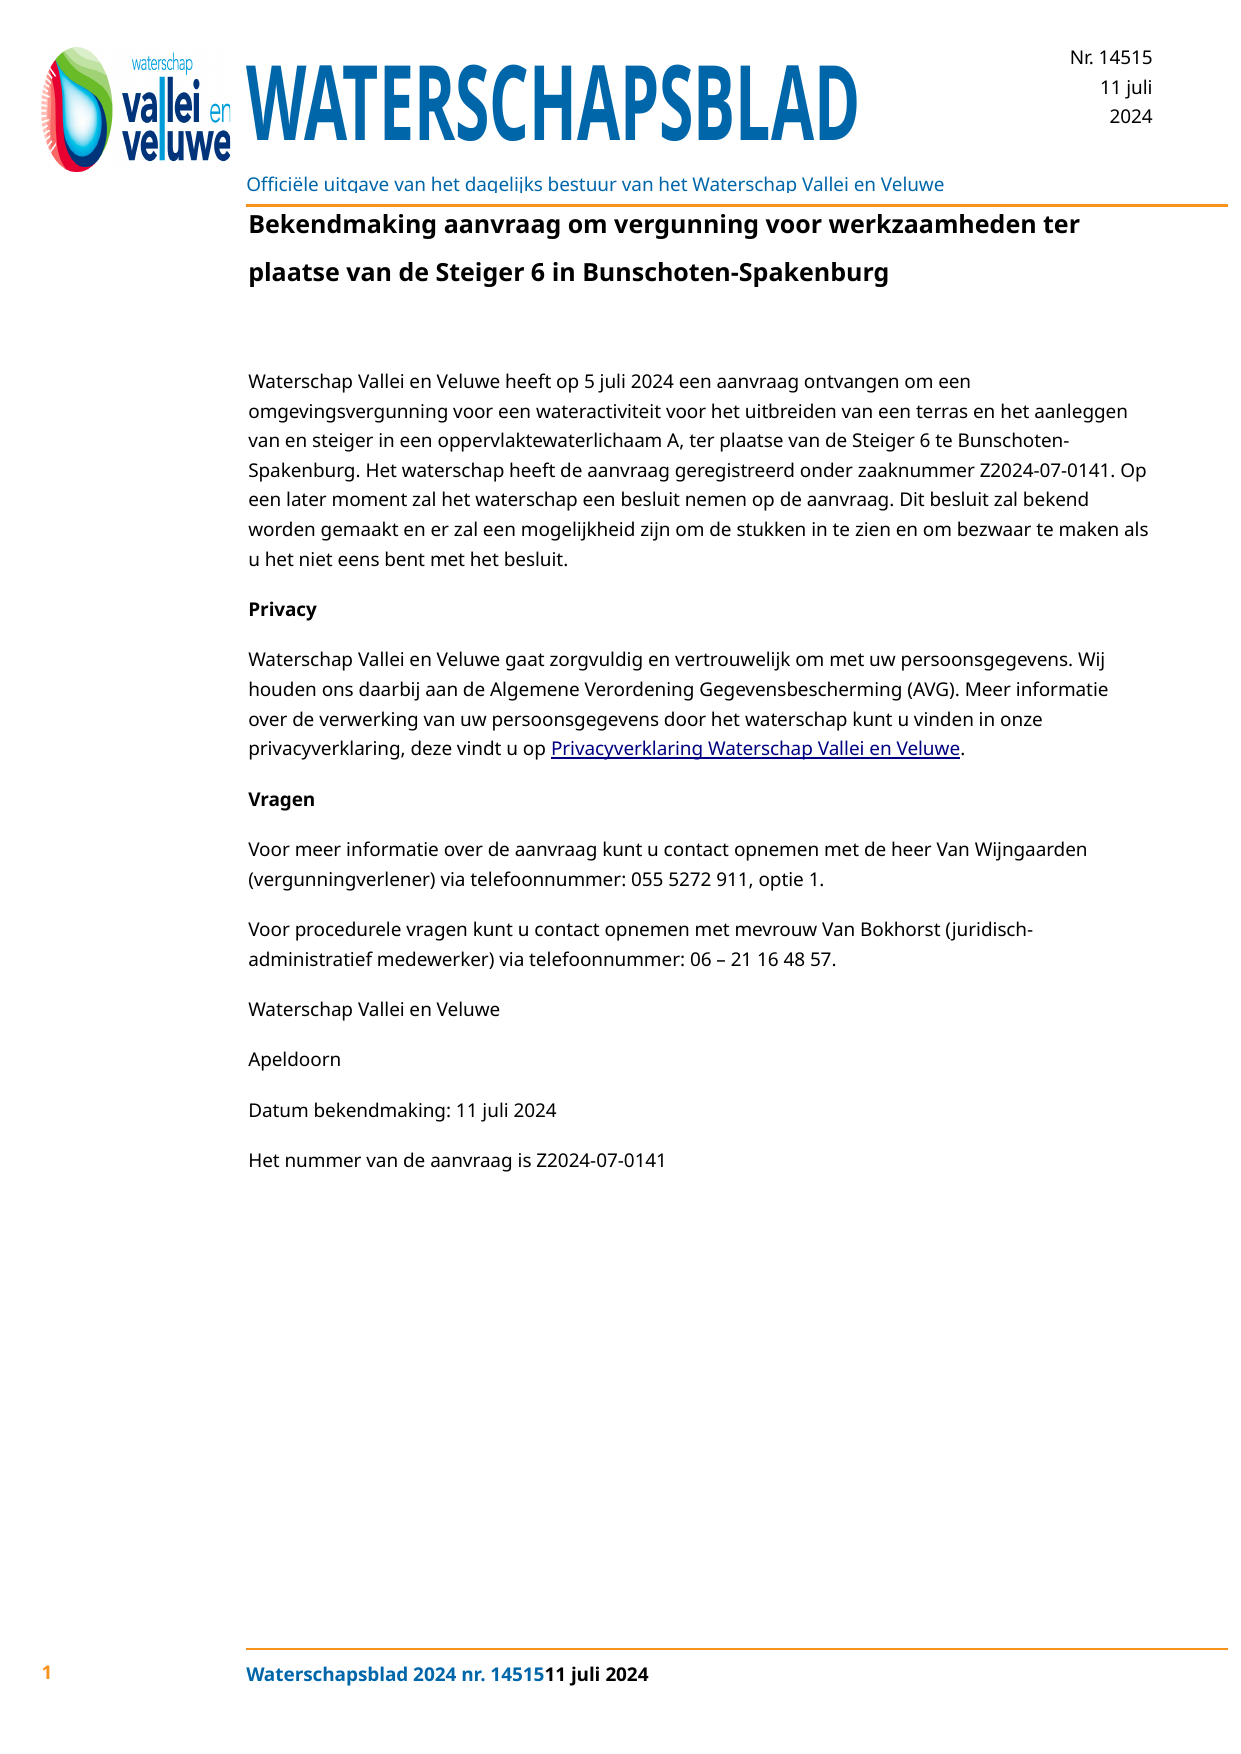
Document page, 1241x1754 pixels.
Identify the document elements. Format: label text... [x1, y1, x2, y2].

text Datum bekendmaking: 11 juli 2024 [248, 1097, 1152, 1123]
text Vragen [248, 786, 1152, 812]
text Het nummer van de aanvraag is Z2024-07-0141 [248, 1147, 1152, 1173]
text Waterschap Vallei en Veluwe heeft op 5 juli 2024 een aanvraag ontvangen om een omgevingsvergunning voor een wateractiviteit voor het uitbreiden van een terras en het aanleggen van en steiger in een oppervlaktewaterlichaam A, ter plaatse van de Steiger 6 te Bunschoten-Spakenburg. Het waterschap heeft de aanvraag geregistreerd onder zaaknummer Z2024-07-0141. Op een later moment zal het waterschap een besluit nemen op de aanvraag. Dit besluit zal bekend worden gemaakt en er zal een mogelijkheid zijn om de stukken in te zien en om bezwaar te maken als u het niet eens bent met het besluit. [248, 368, 1152, 572]
text Waterschap Vallei en Veluwe gaat zorgvuldig en vertrouwelijk om met uw persoonsgegevens. Wij houden ons daarbij aan de Algemene Verordening Gegevensbescherming (AVG). Meer informatie over de verwerking van uw persoonsgegevens door het waterschap kunt u vinden in onze privacyverklaring, deze vindt u op Privacyverklaring Waterschap Vallei en Veluwe. [248, 647, 1152, 761]
text Waterschap Vallei en Veluwe [248, 996, 1152, 1022]
text Voor meer informatie over de aanvraag kunt u contact opnemen met de heer Van Wijngaarden (vergunningverlener) via telefoonnummer: 055 5272 911, optie 1. [248, 836, 1152, 892]
text Apeldoorn [248, 1047, 1152, 1072]
text Privacy [248, 596, 1152, 622]
text Voor procedurele vragen kunt u contact opnemen met mevrouw Van Bokhorst (juridisch-administratief medewerker) via telefoonnummer: 06 – 21 16 48 57. [248, 916, 1152, 972]
text Bekendmaking aanvraag om vergunning voor werkzaamheden ter plaatse van de Steiger 6 in Bunschoten-Spakenburg [248, 207, 1152, 288]
picture [41, 47, 231, 172]
